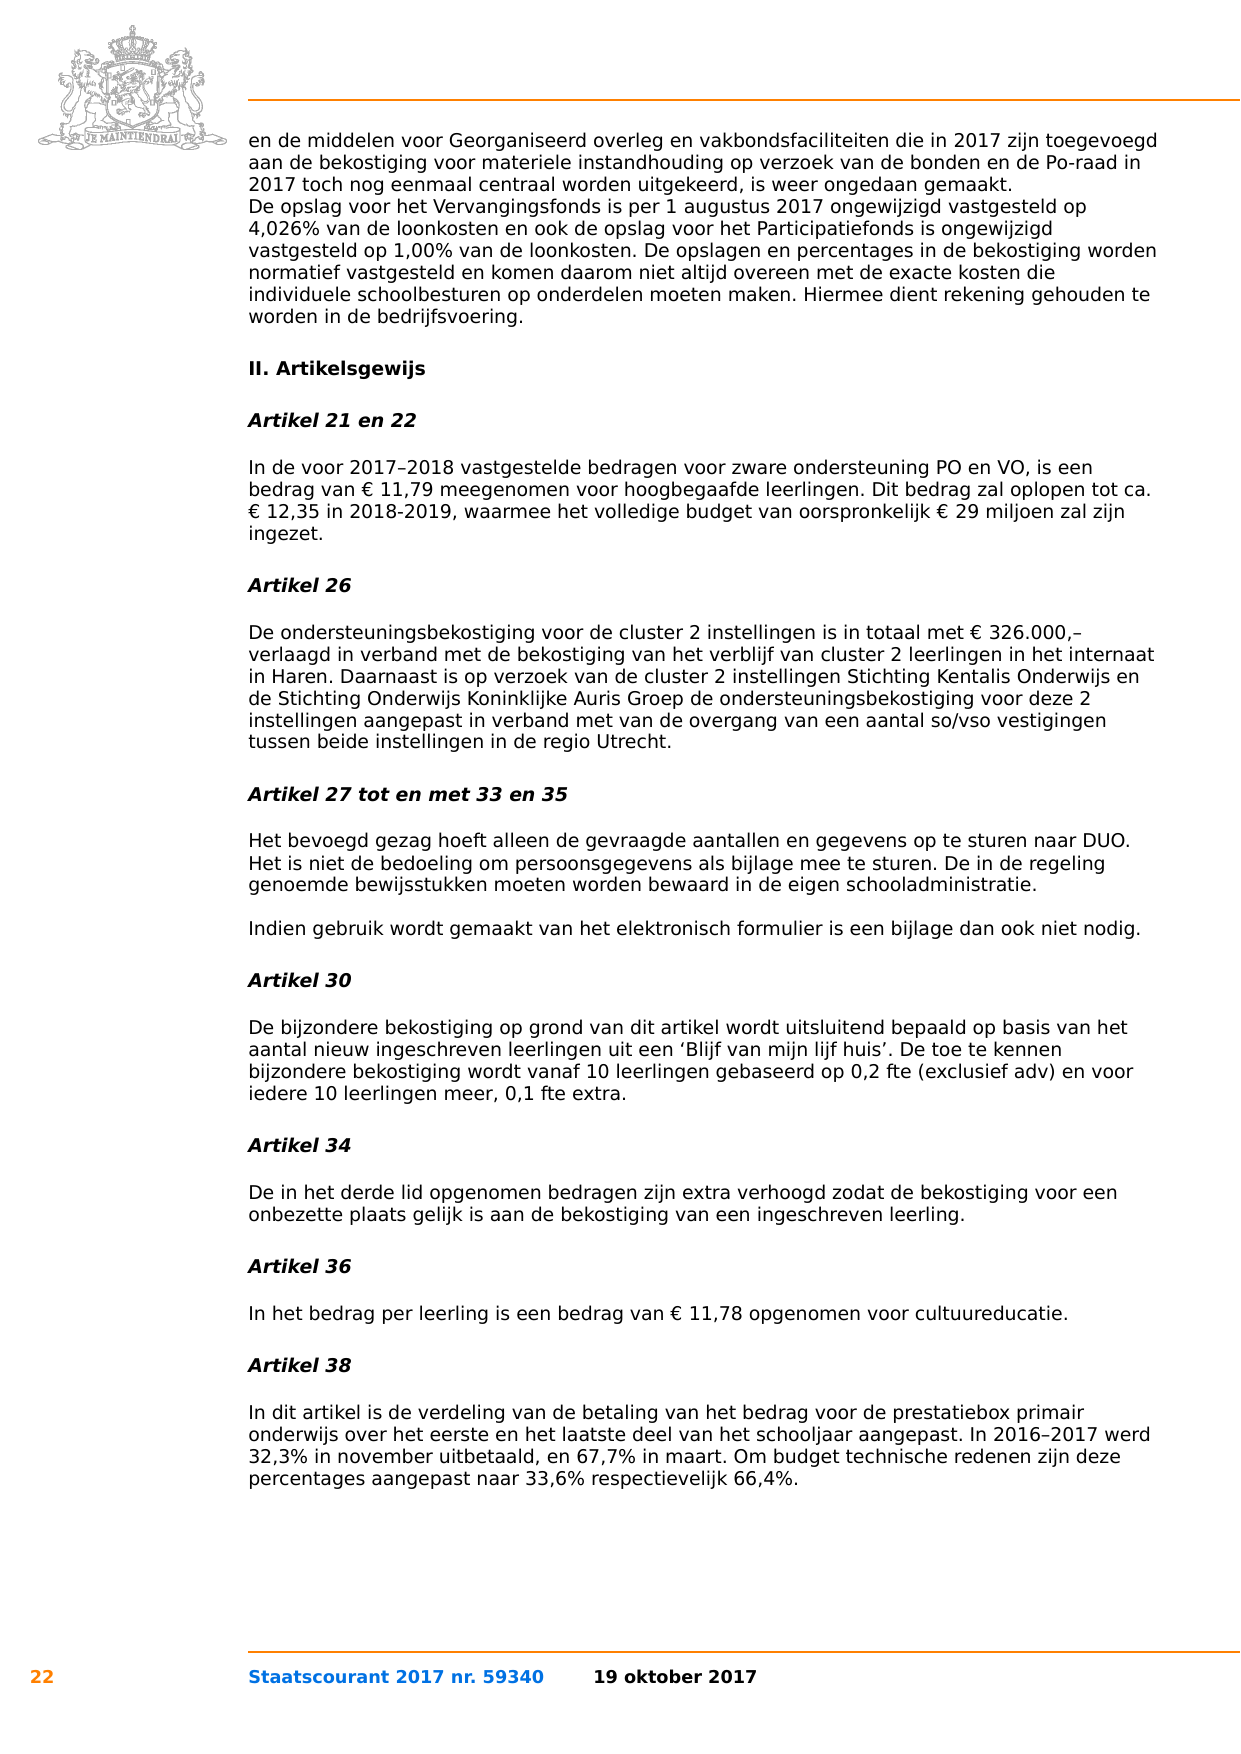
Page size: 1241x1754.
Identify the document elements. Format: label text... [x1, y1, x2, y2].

subtitle Artikel 34 [248, 1135, 1163, 1157]
text De bijzondere bekostiging op grond van dit artikel wordt uitsluitend bepaald op basis van het aantal nieuw ingeschreven leerlingen uit een ‘Blijf van mijn lijf huis’. De toe te kennen bijzondere bekostiging wordt vanaf 10 leerlingen gebaseerd op 0,2 fte (exclusief adv) en voor iedere 10 leerlingen meer, 0,1 fte extra. [248, 1017, 1163, 1105]
subtitle Artikel 30 [248, 970, 1163, 992]
text en de middelen voor Georganiseerd overleg en vakbondsfaciliteiten die in 2017 zijn toegevoegd aan de bekostiging voor materiele instandhouding op verzoek van de bonden en de Po-raad in 2017 toch nog eenmaal centraal worden uitgekeerd, is weer ongedaan gemaakt. [248, 130, 1163, 196]
subtitle Artikel 21 en 22 [248, 410, 1163, 432]
text Indien gebruik wordt gemaakt van het elektronisch formulier is een bijlage dan ook niet nodig. [248, 918, 1163, 940]
text De ondersteuningsbekostiging voor de cluster 2 instellingen is in totaal met € 326.000,– verlaagd in verband met de bekostiging van het verblijf van cluster 2 leerlingen in het internaat in Haren. Daarnaast is op verzoek van de cluster 2 instellingen Stichting Kentalis Onderwijs en de Stichting Onderwijs Koninklijke Auris Groep de ondersteuningsbekostiging voor deze 2 instellingen aangepast in verband met van de overgang van een aantal so/vso vestigingen tussen beide instellingen in de regio Utrecht. [248, 622, 1163, 753]
text In de voor 2017–2018 vastgestelde bedragen voor zware ondersteuning PO en VO, is een bedrag van € 11,79 meegenomen voor hoogbegaafde leerlingen. Dit bedrag zal oplopen tot ca. € 12,35 in 2018-2019, waarmee het volledige budget van oorspronkelijk € 29 miljoen zal zijn ingezet. [248, 457, 1163, 544]
subtitle Artikel 26 [248, 574, 1163, 597]
subtitle Artikel 38 [248, 1355, 1163, 1377]
text Het bevoegd gezag hoeft alleen de gevraagde aantallen en gegevens op te sturen naar DUO. Het is niet de bedoeling om persoonsgegevens als bijlage mee te sturen. De in de regeling genoemde bewijsstukken moeten worden bewaard in de eigen schooladministratie. [248, 830, 1163, 896]
subtitle Artikel 27 tot en met 33 en 35 [248, 783, 1163, 805]
subtitle II. Artikelsgewijs [248, 358, 1163, 380]
text In het bedrag per leerling is een bedrag van € 11,78 opgenomen voor cultuureducatie. [248, 1303, 1163, 1325]
subtitle Artikel 36 [248, 1256, 1163, 1278]
text In dit artikel is de verdeling van de betaling van het bedrag voor de prestatiebox primair onderwijs over het eerste en het laatste deel van het schooljaar aangepast. In 2016–2017 werd 32,3% in november uitbetaald, en 67,7% in maart. Om budget technische redenen zijn deze percentages aangepast naar 33,6% respectievelijk 66,4%. [248, 1402, 1163, 1490]
text De in het derde lid opgenomen bedragen zijn extra verhoogd zodat de bekostiging voor een onbezette plaats gelijk is aan de bekostiging van een ingeschreven leerling. [248, 1182, 1163, 1226]
picture [38, 25, 227, 150]
text De opslag voor het Vervangingsfonds is per 1 augustus 2017 ongewijzigd vastgesteld op 4,026% van de loonkosten en ook de opslag voor het Participatiefonds is ongewijzigd vastgesteld op 1,00% van de loonkosten. De opslagen en percentages in de bekostiging worden normatief vastgesteld en komen daarom niet altijd overeen met de exacte kosten die individuele schoolbesturen op onderdelen moeten maken. Hiermee dient rekening gehouden te worden in de bedrijfsvoering. [248, 196, 1163, 328]
